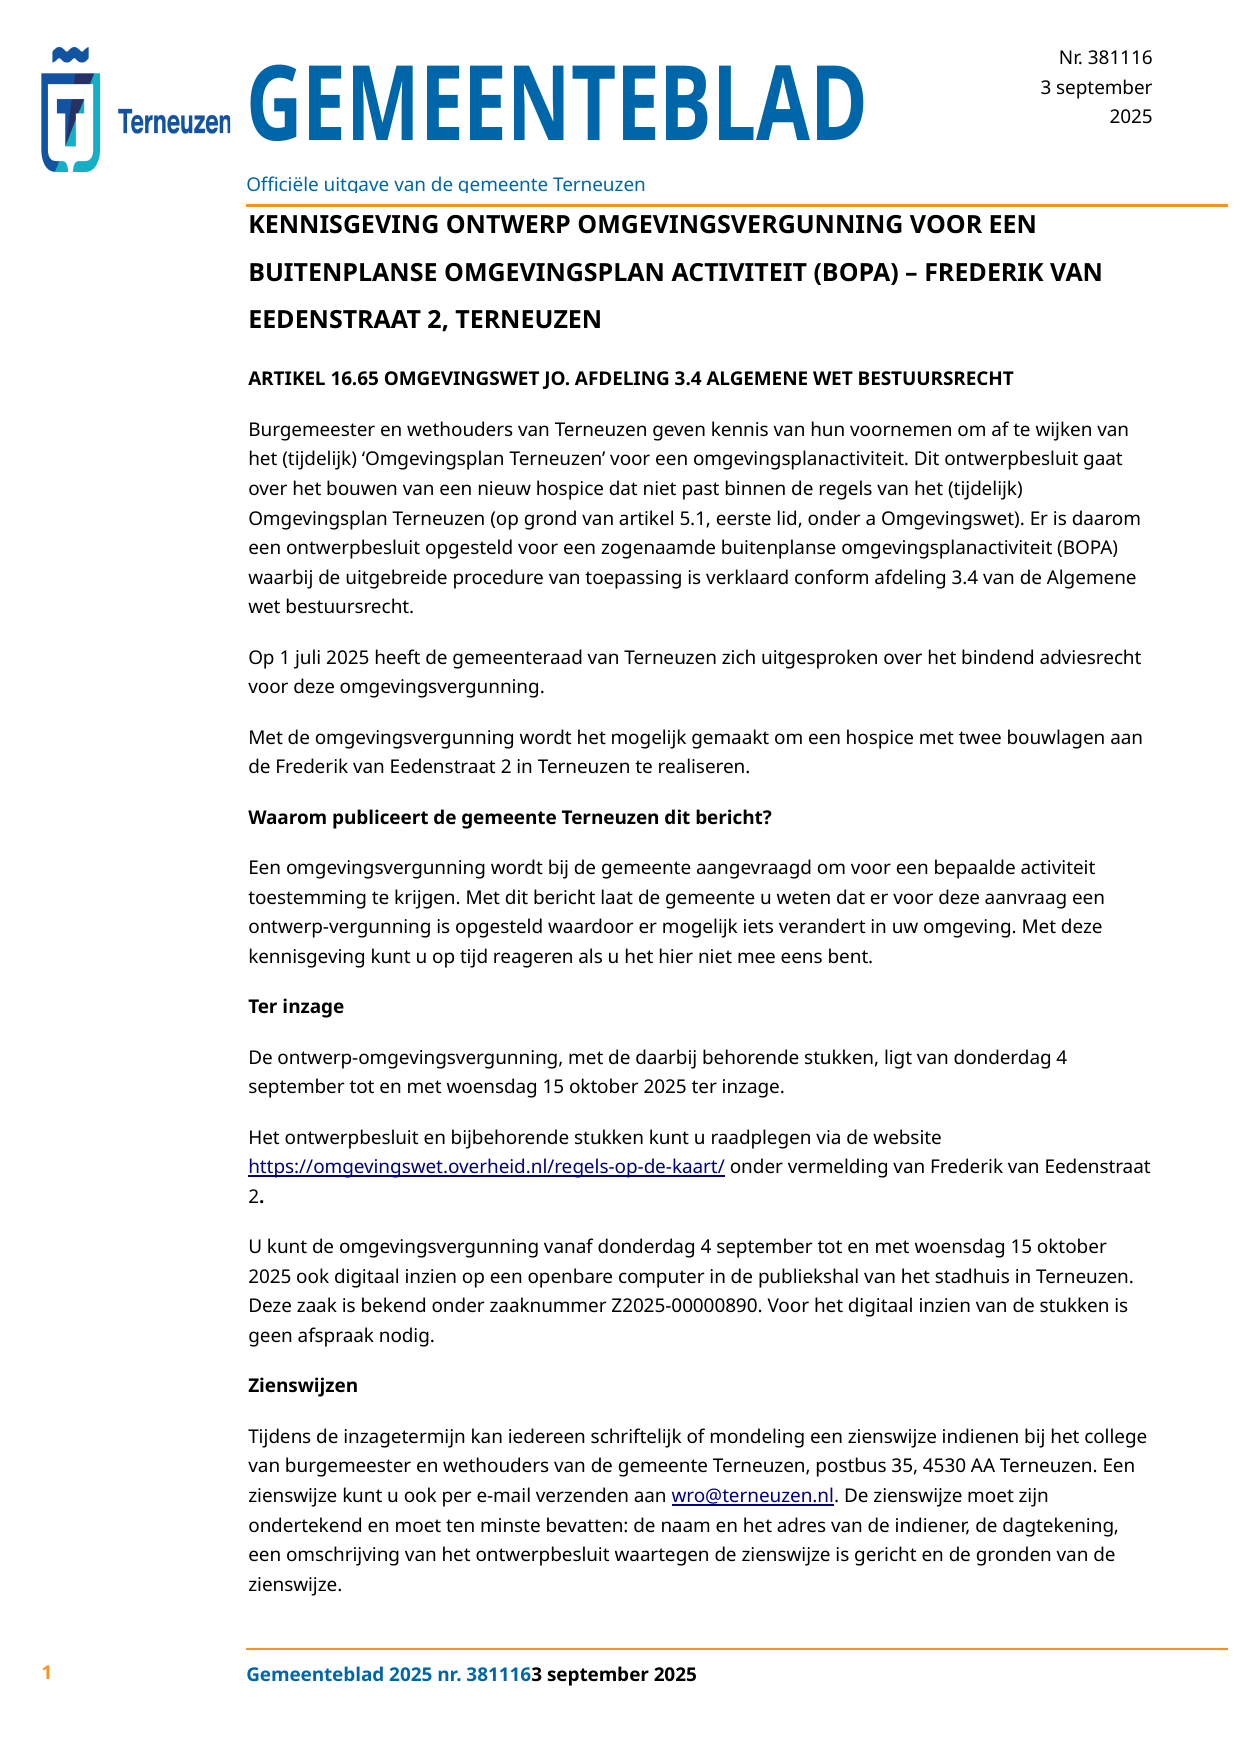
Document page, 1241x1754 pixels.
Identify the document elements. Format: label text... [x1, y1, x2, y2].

text Tijdens de inzagetermijn kan iedereen schriftelijk of mondeling een zienswijze indienen bij het college van burgemeester en wethouders van de gemeente Terneuzen, postbus 35, 4530 AA Terneuzen. Een zienswijze kunt u ook per e-mail verzenden aan wro@terneuzen.nl. De zienswijze moet zijn ondertekend en moet ten minste bevatten: de naam en het adres van de indiener, de dagtekening, een omschrijving van het ontwerpbesluit waartegen de zienswijze is gericht en de gronden van de zienswijze. [248, 1423, 1152, 1597]
text De ontwerp-omgevingsvergunning, met de daarbij behorende stukken, ligt van donderdag 4 september tot en met woensdag 15 oktober 2025 ter inzage. [248, 1044, 1152, 1099]
text KENNISGEVING ONTWERP OMGEVINGSVERGUNNING VOOR EEN BUITENPLANSE OMGEVINGSPLAN ACTIVITEIT (BOPA) – FREDERIK VAN EEDENSTRAAT 2, TERNEUZEN [248, 207, 1152, 336]
text Zienswijzen [248, 1373, 1152, 1398]
text Ter inzage [248, 993, 1152, 1019]
text Een omgevingsvergunning wordt bij de gemeente aangevraagd om voor een bepaalde activiteit toestemming te krijgen. Met dit bericht laat de gemeente u weten dat er voor deze aanvraag een ontwerp-vergunning is opgesteld waardoor er mogelijk iets verandert in uw omgeving. Met deze kennisgeving kunt u op tijd reageren als u het hier niet mee eens bent. [248, 854, 1152, 969]
text U kunt de omgevingsvergunning vanaf donderdag 4 september tot en met woensdag 15 oktober 2025 ook digitaal inzien op een openbare computer in de publiekshal van het stadhuis in Terneuzen. Deze zaak is bekend onder zaaknummer Z2025-00000890. Voor het digitaal inzien van de stukken is geen afspraak nodig. [248, 1233, 1152, 1348]
text ARTIKEL 16.65 OMGEVINGSWET JO. AFDELING 3.4 ALGEMENE WET BESTUURSRECHT [248, 366, 1152, 391]
text Waarom publiceert de gemeente Terneuzen dit bericht? [248, 804, 1152, 829]
text Het ontwerpbesluit en bijbehorende stukken kunt u raadplegen via de website https://omgevingswet.overheid.nl/regels-op-de-kaart/ onder vermelding van Frederik van Eedenstraat 2. [248, 1124, 1152, 1209]
text Met de omgevingsvergunning wordt het mogelijk gemaakt om een hospice met twee bouwlagen aan de Frederik van Eedenstraat 2 in Terneuzen te realiseren. [248, 724, 1152, 779]
picture [41, 47, 231, 172]
text Burgemeester en wethouders van Terneuzen geven kennis van hun voornemen om af te wijken van het (tijdelijk) ‘Omgevingsplan Terneuzen’ voor een omgevingsplanactiviteit. Dit ontwerpbesluit gaat over het bouwen van een nieuw hospice dat niet past binnen de regels van het (tijdelijk) Omgevingsplan Terneuzen (op grond van artikel 5.1, eerste lid, onder a Omgevingswet). Er is daarom een ontwerpbesluit opgesteld voor een zogenaamde buitenplanse omgevingsplanactiviteit (BOPA) waarbij de uitgebreide procedure van toepassing is verklaard conform afdeling 3.4 van de Algemene wet bestuursrecht. [248, 416, 1152, 619]
text Op 1 juli 2025 heeft de gemeenteraad van Terneuzen zich uitgesproken over het bindend adviesrecht voor deze omgevingsvergunning. [248, 644, 1152, 699]
